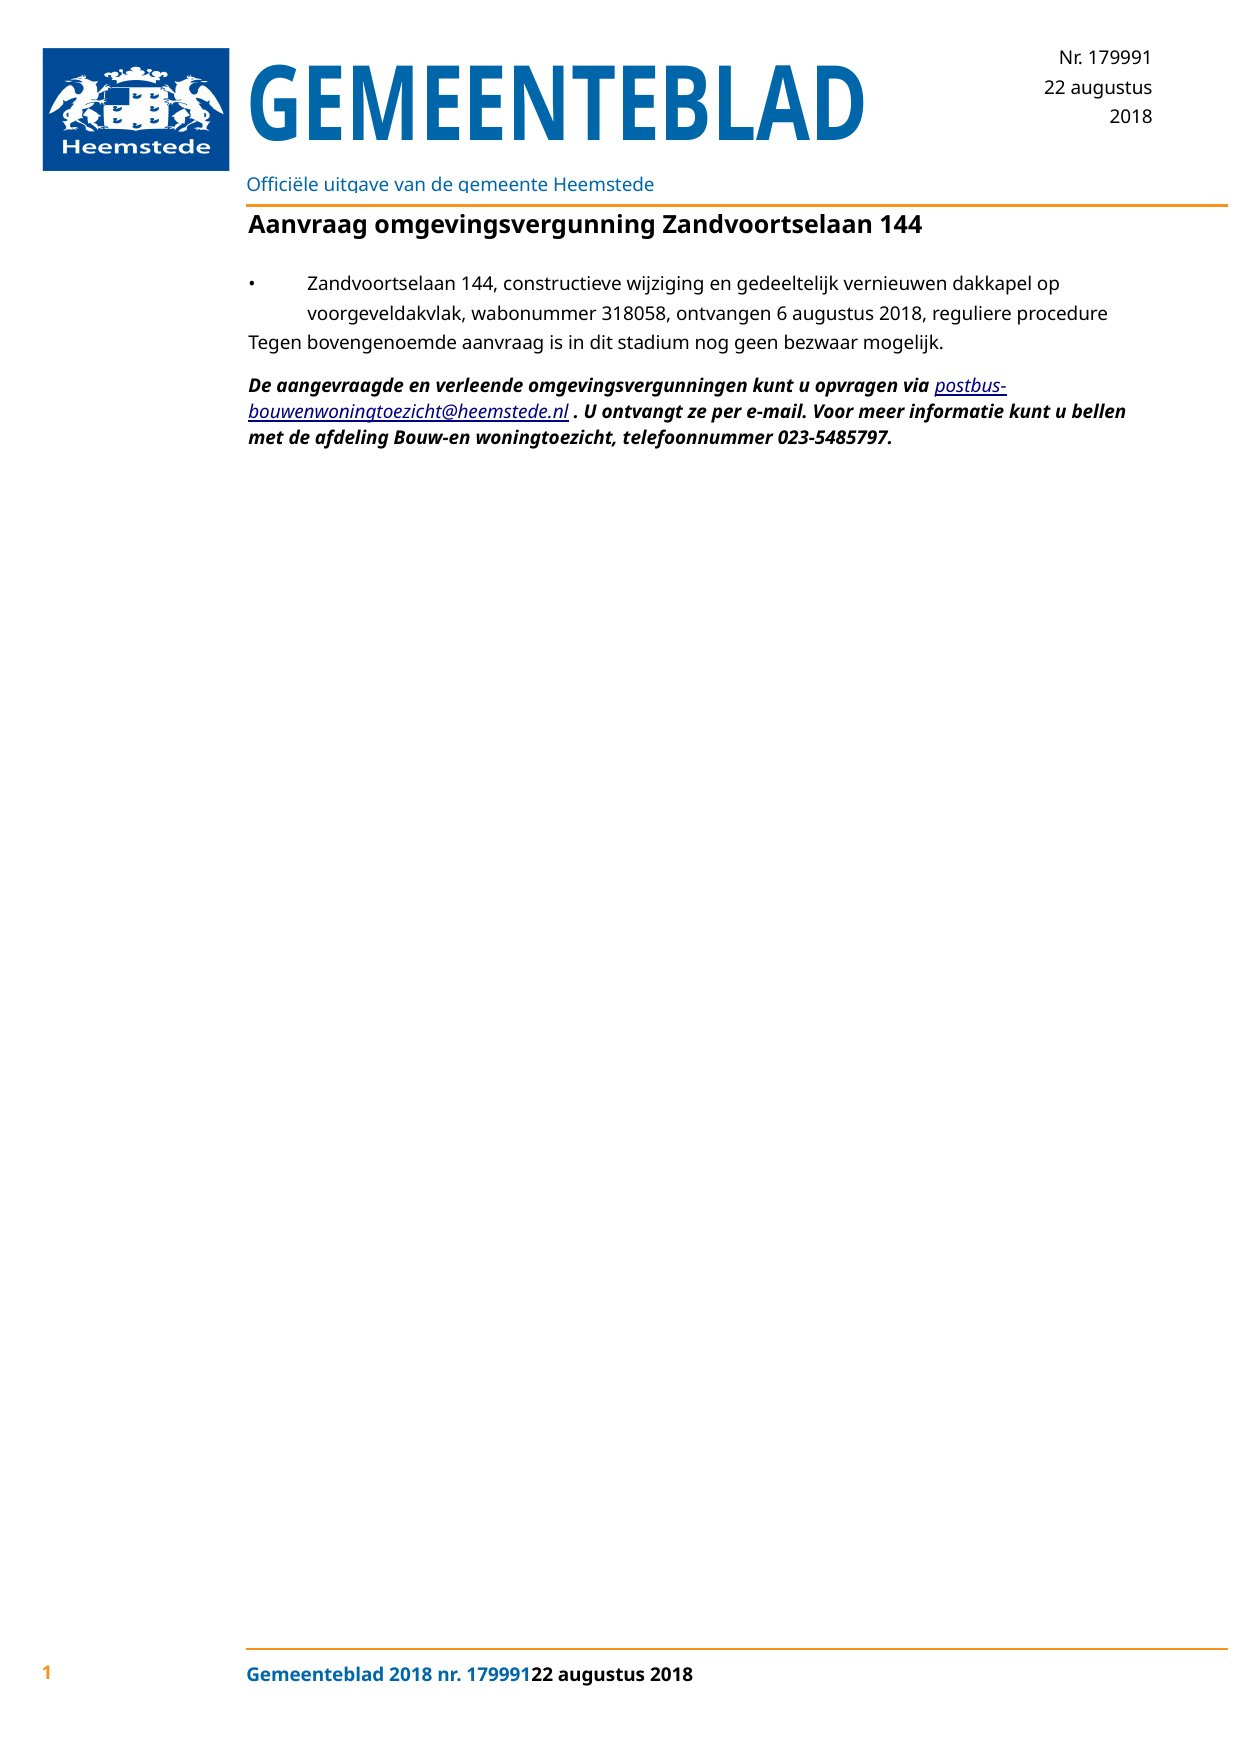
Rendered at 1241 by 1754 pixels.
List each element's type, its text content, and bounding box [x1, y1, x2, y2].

picture [41, 47, 231, 172]
text Aanvraag omgevingsvergunning Zandvoortselaan 144 [248, 207, 1152, 241]
text Tegen bovengenoemde aanvraag is in dit stadium nog geen bezwaar mogelijk. [248, 329, 1152, 355]
text De aangevraagde en verleende omgevingsvergunningen kunt u opvragen via postbus-bouwenwoningtoezicht@heemstede.nl . U ontvangt ze per e-mail. Voor meer informatie kunt u bellen met de afdeling Bouw-en woningtoezicht, telefoonnummer 023-5485797. [248, 373, 1152, 450]
list Zandvoortselaan 144, constructieve wijziging en gedeeltelijk vernieuwen dakkapel op voorgeveldakvlak, wabonummer 318058, ontvangen 6 augustus 2018, reguliere procedure [248, 270, 1152, 326]
